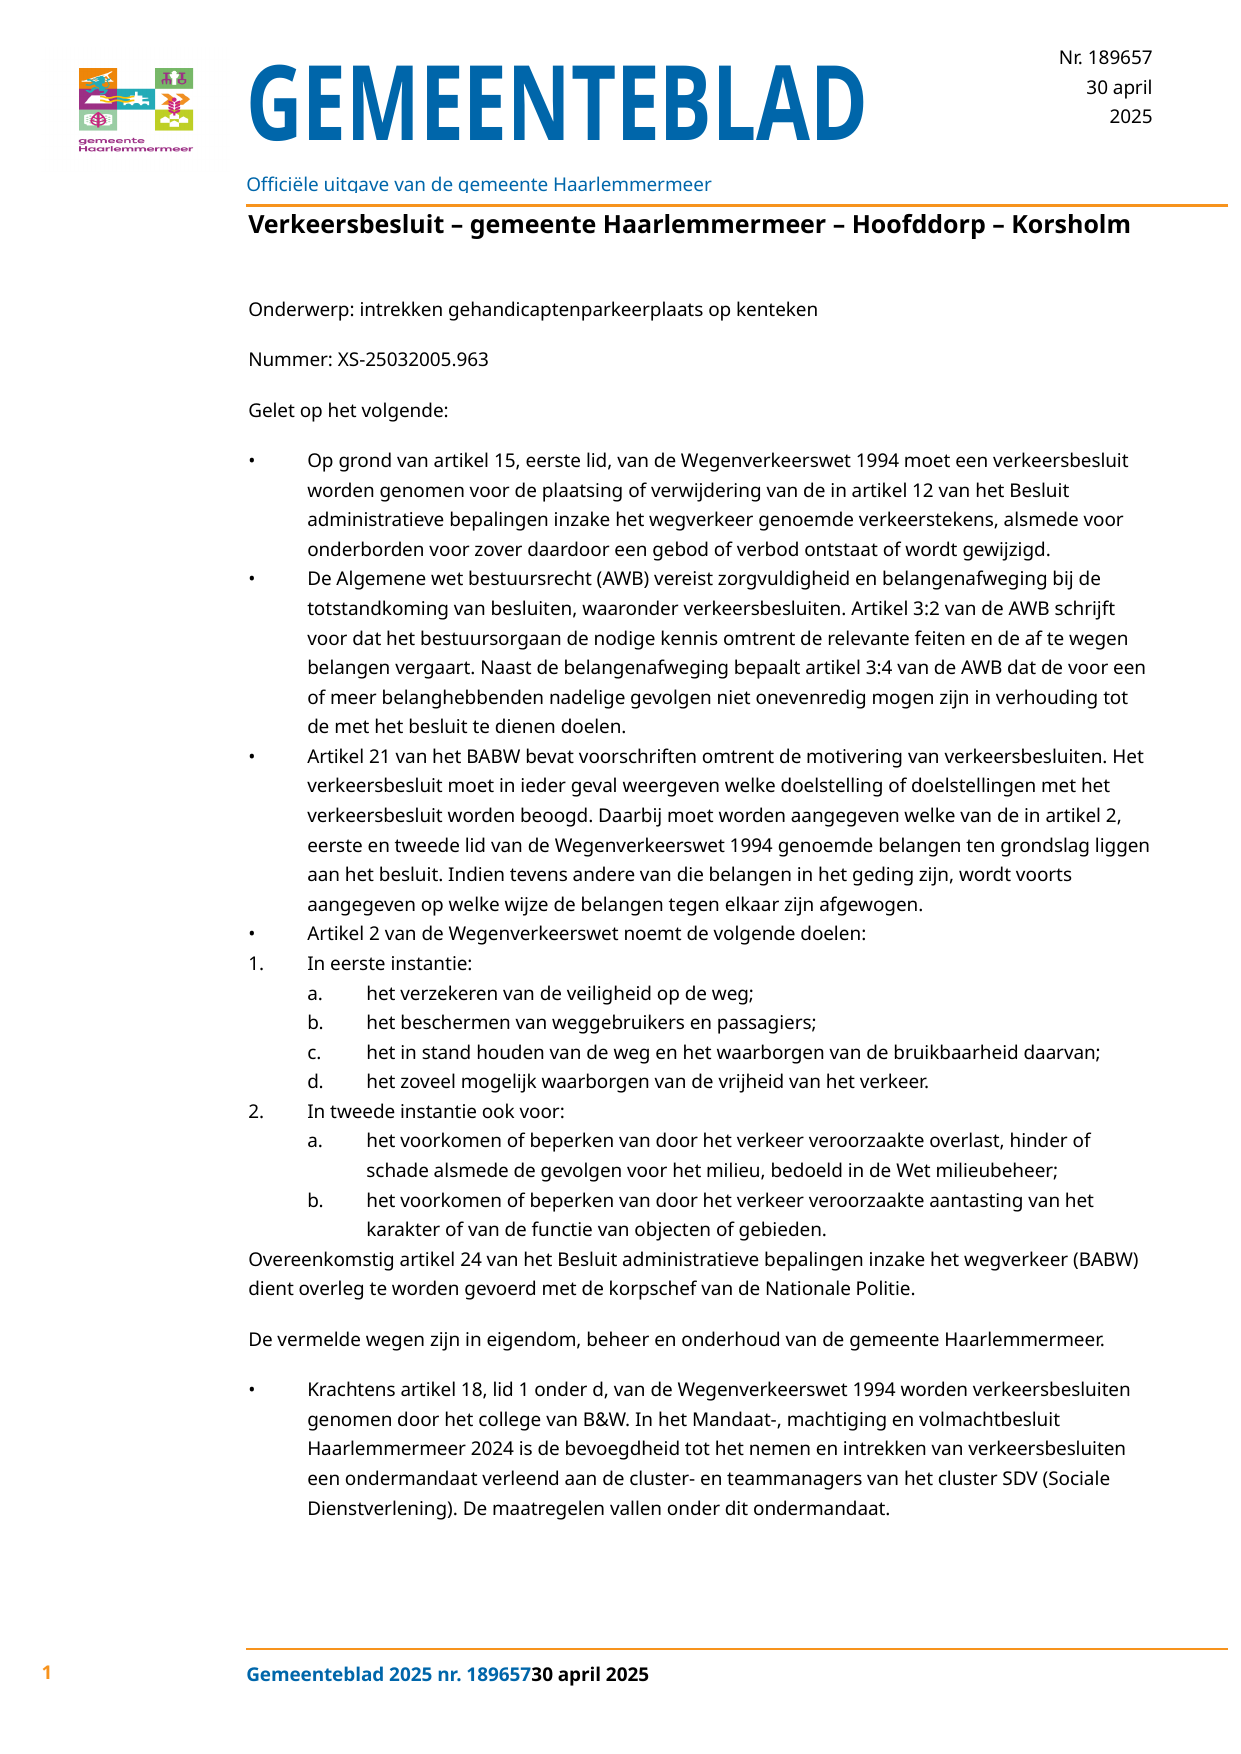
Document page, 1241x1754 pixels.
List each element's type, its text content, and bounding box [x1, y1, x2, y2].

list Artikel 21 van het BABW bevat voorschriften omtrent de motivering van verkeersbesluiten. Het verkeersbesluit moet in ieder geval weergeven welke doelstelling of doelstellingen met het verkeersbesluit worden beoogd. Daarbij moet worden aangegeven welke van de in artikel 2, eerste en tweede lid van de Wegenverkeerswet 1994 genoemde belangen ten grondslag liggen aan het besluit. Indien tevens andere van die belangen in het geding zijn, wordt voorts aangegeven op welke wijze de belangen tegen elkaar zijn afgewogen. [248, 743, 1152, 917]
text Verkeersbesluit – gemeente Haarlemmermeer – Hoofddorp – Korsholm [248, 207, 1152, 241]
list het verzekeren van de veiligheid op de weg; [307, 980, 1152, 1006]
picture [41, 47, 231, 172]
list het beschermen van weggebruikers en passagiers; [307, 1009, 1152, 1035]
list Artikel 2 van de Wegenverkeerswet noemt de volgende doelen: [248, 921, 1152, 946]
list het in stand houden van de weg en het waarborgen van de bruikbaarheid daarvan; [307, 1039, 1152, 1065]
text Gelet op het volgende: [248, 397, 1152, 423]
list Op grond van artikel 15, eerste lid, van de Wegenverkeerswet 1994 moet een verkeersbesluit worden genomen voor de plaatsing of verwijdering van de in artikel 12 van het Besluit administratieve bepalingen inzake het wegverkeer genoemde verkeerstekens, alsmede voor onderborden voor zover daardoor een gebod of verbod ontstaat of wordt gewijzigd. [248, 447, 1152, 562]
list het voorkomen of beperken van door het verkeer veroorzaakte aantasting van het karakter of van de functie van objecten of gebieden. [307, 1187, 1152, 1242]
list De Algemene wet bestuursrecht (AWB) vereist zorgvuldigheid en belangenafweging bij de totstandkoming van besluiten, waaronder verkeersbesluiten. Artikel 3:2 van de AWB schrijft voor dat het bestuursorgaan de nodige kennis omtrent de relevante feiten en de af te wegen belangen vergaart. Naast de belangenafweging bepaalt artikel 3:4 van de AWB dat de voor een of meer belanghebbenden nadelige gevolgen niet onevenredig mogen zijn in verhouding tot de met het besluit te dienen doelen. [248, 566, 1152, 739]
list In eerste instantie: [248, 950, 1152, 976]
text De vermelde wegen zijn in eigendom, beheer en onderhoud van de gemeente Haarlemmermeer. [248, 1326, 1152, 1352]
list In tweede instantie ook voor: [248, 1098, 1152, 1124]
text Onderwerp: intrekken gehandicaptenparkeerplaats op kenteken [248, 296, 1152, 322]
list Krachtens artikel 18, lid 1 onder d, van de Wegenverkeerswet 1994 worden verkeersbesluiten genomen door het college van B&W. In het Mandaat-, machtiging en volmachtbesluit Haarlemmermeer 2024 is de bevoegdheid tot het nemen en intrekken van verkeersbesluiten een ondermandaat verleend aan de cluster- en teammanagers van het cluster SDV (Sociale Dienstverlening). De maatregelen vallen onder dit ondermandaat. [248, 1376, 1152, 1521]
list het voorkomen of beperken van door het verkeer veroorzaakte overlast, hinder of schade alsmede de gevolgen voor het milieu, bedoeld in de Wet milieubeheer; [307, 1128, 1152, 1183]
text Overeenkomstig artikel 24 van het Besluit administratieve bepalingen inzake het wegverkeer (BABW) dient overleg te worden gevoerd met de korpschef van de Nationale Politie. [248, 1246, 1152, 1301]
text Nummer: XS-25032005.963 [248, 346, 1152, 372]
list het zoveel mogelijk waarborgen van de vrijheid van het verkeer. [307, 1068, 1152, 1094]
